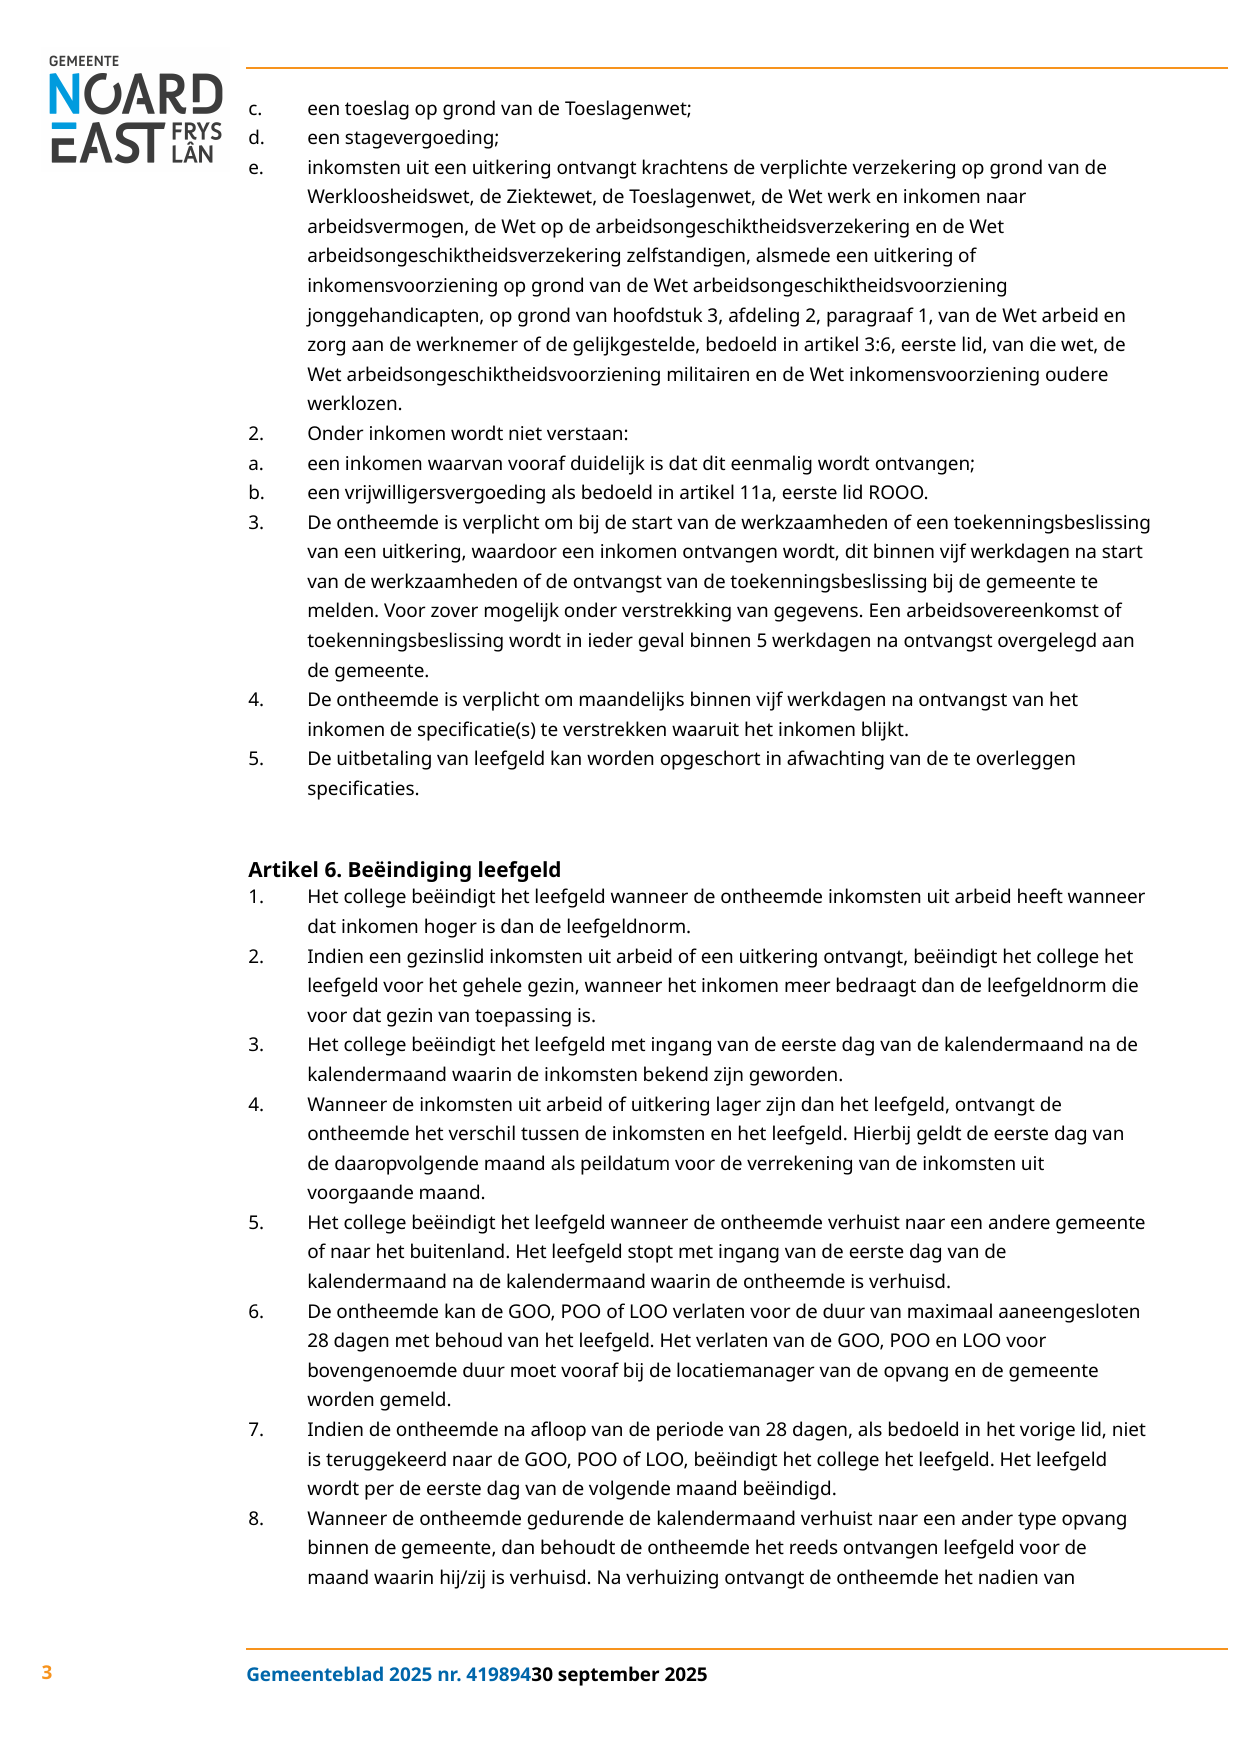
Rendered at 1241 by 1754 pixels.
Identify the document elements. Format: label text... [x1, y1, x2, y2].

list Het college beëindigt het leefgeld wanneer de ontheemde verhuist naar een andere gemeente of naar het buitenland. Het leefgeld stopt met ingang van de eerste dag van de kalendermaand na de kalendermaand waarin de ontheemde is verhuisd. [248, 1209, 1152, 1294]
text Artikel 6. Beëindiging leefgeld [248, 855, 1152, 884]
list Het college beëindigt het leefgeld met ingang van de eerste dag van de kalendermaand na de kalendermaand waarin de inkomsten bekend zijn geworden. [248, 1032, 1152, 1087]
list een toeslag op grond van de Toeslagenwet; [248, 95, 1152, 121]
list Indien een gezinslid inkomsten uit arbeid of een uitkering ontvangt, beëindigt het college het leefgeld voor het gehele gezin, wanneer het inkomen meer bedraagt dan de leefgeldnorm die voor dat gezin van toepassing is. [248, 943, 1152, 1028]
list Het college beëindigt het leefgeld wanneer de ontheemde inkomsten uit arbeid heeft wanneer dat inkomen hoger is dan de leefgeldnorm. [248, 884, 1152, 939]
list Wanneer de inkomsten uit arbeid of uitkering lager zijn dan het leefgeld, ontvangt de ontheemde het verschil tussen de inkomsten en het leefgeld. Hierbij geldt de eerste dag van de daaropvolgende maand als peildatum voor de verrekening van de inkomsten uit voorgaande maand. [248, 1091, 1152, 1205]
list De uitbetaling van leefgeld kan worden opgeschort in afwachting van de te overleggen specificaties. [248, 746, 1152, 801]
picture [41, 47, 231, 172]
list een stagevergoeding; [248, 124, 1152, 150]
list Wanneer de ontheemde gedurende de kalendermaand verhuist naar een ander type opvang binnen de gemeente, dan behoudt de ontheemde het reeds ontvangen leefgeld voor de maand waarin hij/zij is verhuisd. Na verhuizing ontvangt de ontheemde het nadien van [248, 1505, 1152, 1590]
list een vrijwilligersvergoeding als bedoeld in artikel 11a, eerste lid ROOO. [248, 479, 1152, 505]
list inkomsten uit een uitkering ontvangt krachtens de verplichte verzekering op grond van de Werkloosheidswet, de Ziektewet, de Toeslagenwet, de Wet werk en inkomen naar arbeidsvermogen, de Wet op de arbeidsongeschiktheidsverzekering en de Wet arbeidsongeschiktheidsverzekering zelfstandigen, alsmede een uitkering of inkomensvoorziening op grond van de Wet arbeidsongeschiktheidsvoorziening jonggehandicapten, op grond van hoofdstuk 3, afdeling 2, paragraaf 1, van de Wet arbeid en zorg aan de werknemer of de gelijkgestelde, bedoeld in artikel 3:6, eerste lid, van die wet, de Wet arbeidsongeschiktheidsvoorziening militairen en de Wet inkomensvoorziening oudere werklozen. [248, 154, 1152, 416]
list De ontheemde is verplicht om maandelijks binnen vijf werkdagen na ontvangst van het inkomen de specificatie(s) te verstrekken waaruit het inkomen blijkt. [248, 686, 1152, 742]
list De ontheemde is verplicht om bij de start van de werkzaamheden of een toekenningsbeslissing van een uitkering, waardoor een inkomen ontvangen wordt, dit binnen vijf werkdagen na start van de werkzaamheden of de ontvangst van de toekenningsbeslissing bij de gemeente te melden. Voor zover mogelijk onder verstrekking van gegevens. Een arbeidsovereenkomst of toekenningsbeslissing wordt in ieder geval binnen 5 werkdagen na ontvangst overgelegd aan de gemeente. [248, 509, 1152, 683]
list De ontheemde kan de GOO, POO of LOO verlaten voor de duur van maximaal aaneengesloten 28 dagen met behoud van het leefgeld. Het verlaten van de GOO, POO en LOO voor bovengenoemde duur moet vooraf bij de locatiemanager van de opvang en de gemeente worden gemeld. [248, 1298, 1152, 1412]
list Onder inkomen wordt niet verstaan: [248, 420, 1152, 446]
list Indien de ontheemde na afloop van de periode van 28 dagen, als bedoeld in het vorige lid, niet is teruggekeerd naar de GOO, POO of LOO, beëindigt het college het leefgeld. Het leefgeld wordt per de eerste dag van de volgende maand beëindigd. [248, 1416, 1152, 1501]
list een inkomen waarvan vooraf duidelijk is dat dit eenmalig wordt ontvangen; [248, 450, 1152, 476]
